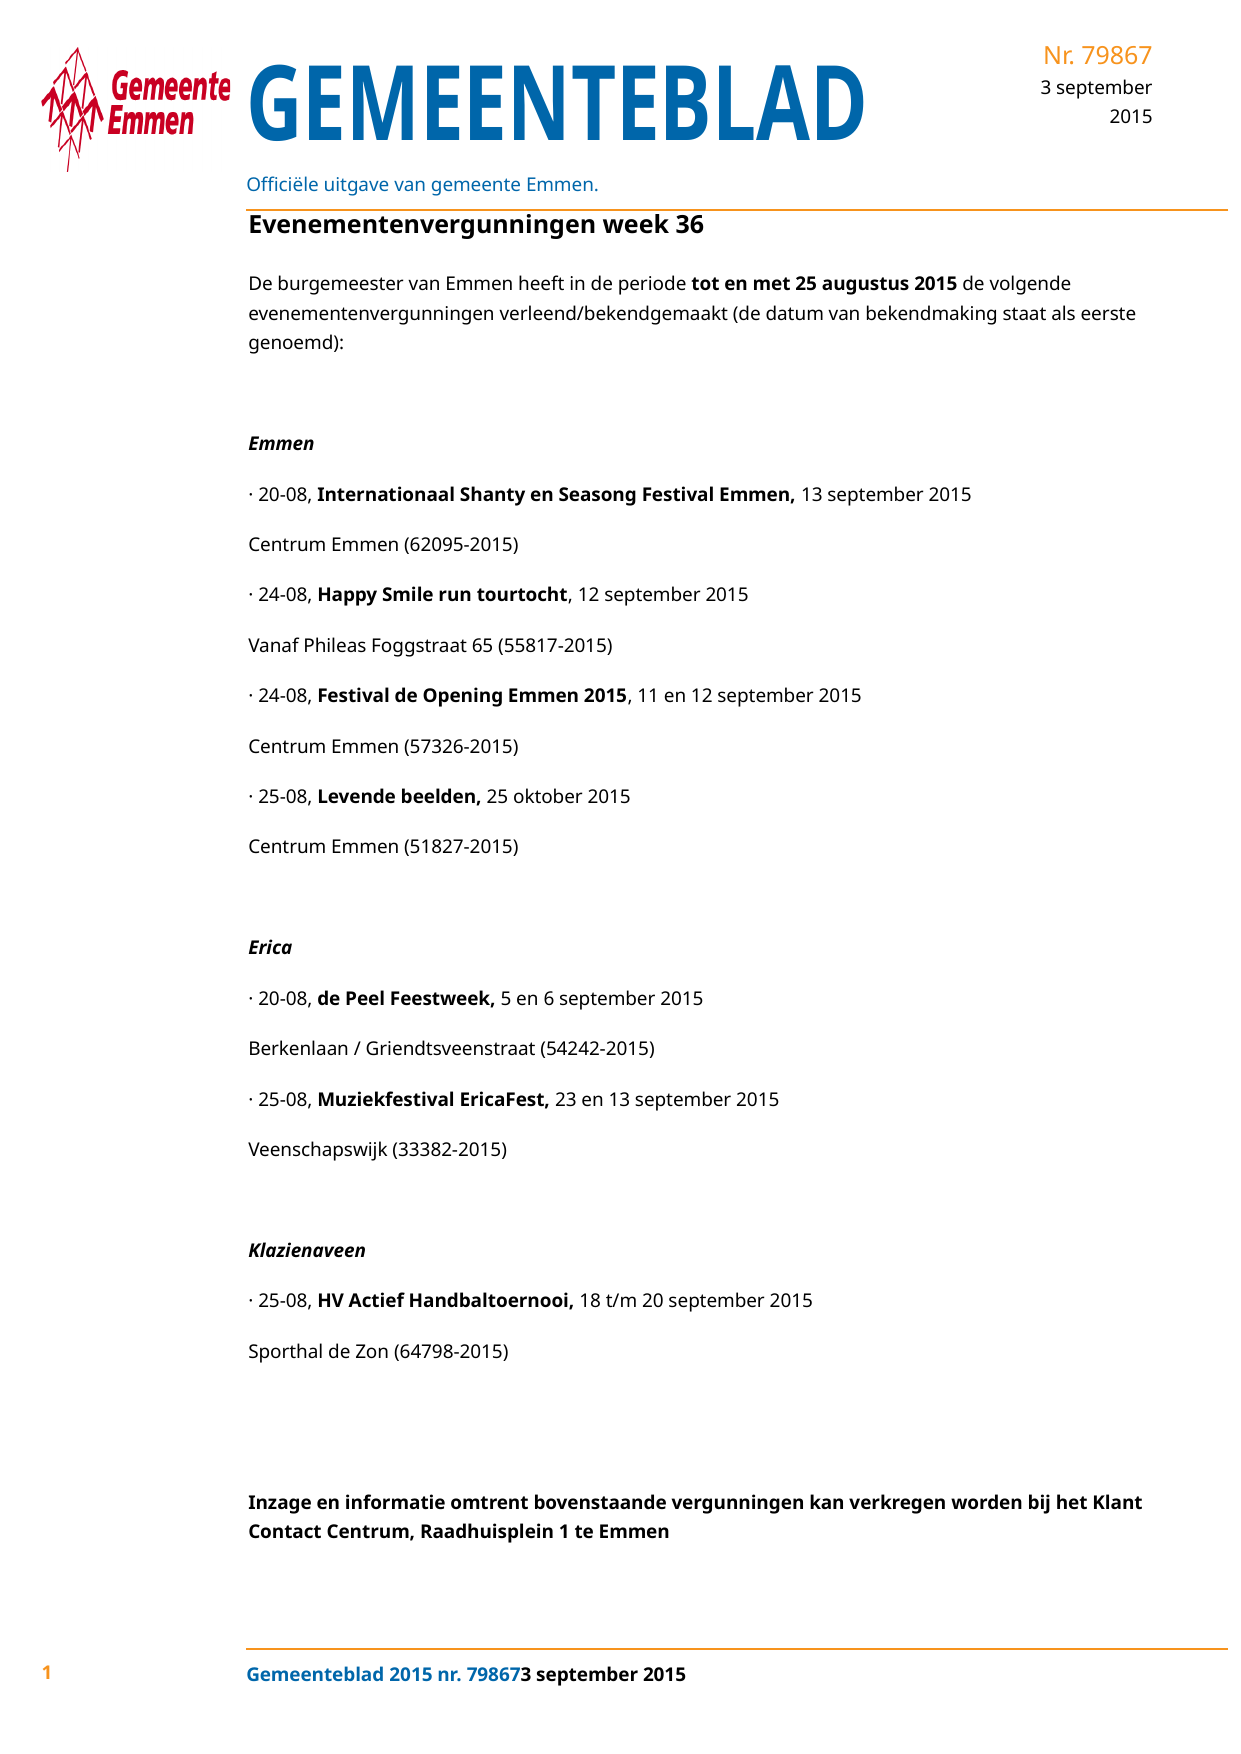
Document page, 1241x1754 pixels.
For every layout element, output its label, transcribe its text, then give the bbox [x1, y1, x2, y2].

text Berkenlaan / Griendtsveenstraat (54242-2015) [248, 1035, 1152, 1061]
text Centrum Emmen (57326-2015) [248, 733, 1152, 758]
text Vanaf Phileas Foggstraat 65 (55817-2015) [248, 632, 1152, 658]
text · 25-08, HV Actief Handbaltoernooi, 18 t/m 20 september 2015 [248, 1287, 1152, 1313]
text Sporthal de Zon (64798-2015) [248, 1338, 1152, 1363]
text · 20-08, Internationaal Shanty en Seasong Festival Emmen, 13 september 2015 [248, 481, 1152, 506]
text · 20-08, de Peel Feestweek, 5 en 6 september 2015 [248, 985, 1152, 1011]
text Centrum Emmen (62095-2015) [248, 531, 1152, 557]
text De burgemeester van Emmen heeft in de periode tot en met 25 augustus 2015 de volgende evenementenvergunningen verleend/bekendgemaakt (de datum van bekendmaking staat als eerste genoemd): [248, 270, 1152, 355]
text · 25-08, Muziekfestival EricaFest, 23 en 13 september 2015 [248, 1086, 1152, 1111]
text Klazienaveen [248, 1237, 1152, 1263]
text · 25-08, Levende beelden, 25 oktober 2015 [248, 783, 1152, 809]
text Inzage en informatie omtrent bovenstaande vergunningen kan verkregen worden bij het Klant Contact Centrum, Raadhuisplein 1 te Emmen [248, 1489, 1152, 1544]
text Evenementenvergunningen week 36 [248, 211, 1152, 241]
text · 24-08, Happy Smile run tourtocht, 12 september 2015 [248, 582, 1152, 607]
text · 24-08, Festival de Opening Emmen 2015, 11 en 12 september 2015 [248, 682, 1152, 708]
text Erica [248, 934, 1152, 960]
text Centrum Emmen (51827-2015) [248, 834, 1152, 859]
text Veenschapswijk (33382-2015) [248, 1136, 1152, 1162]
picture [41, 47, 231, 172]
text Emmen [248, 430, 1152, 456]
